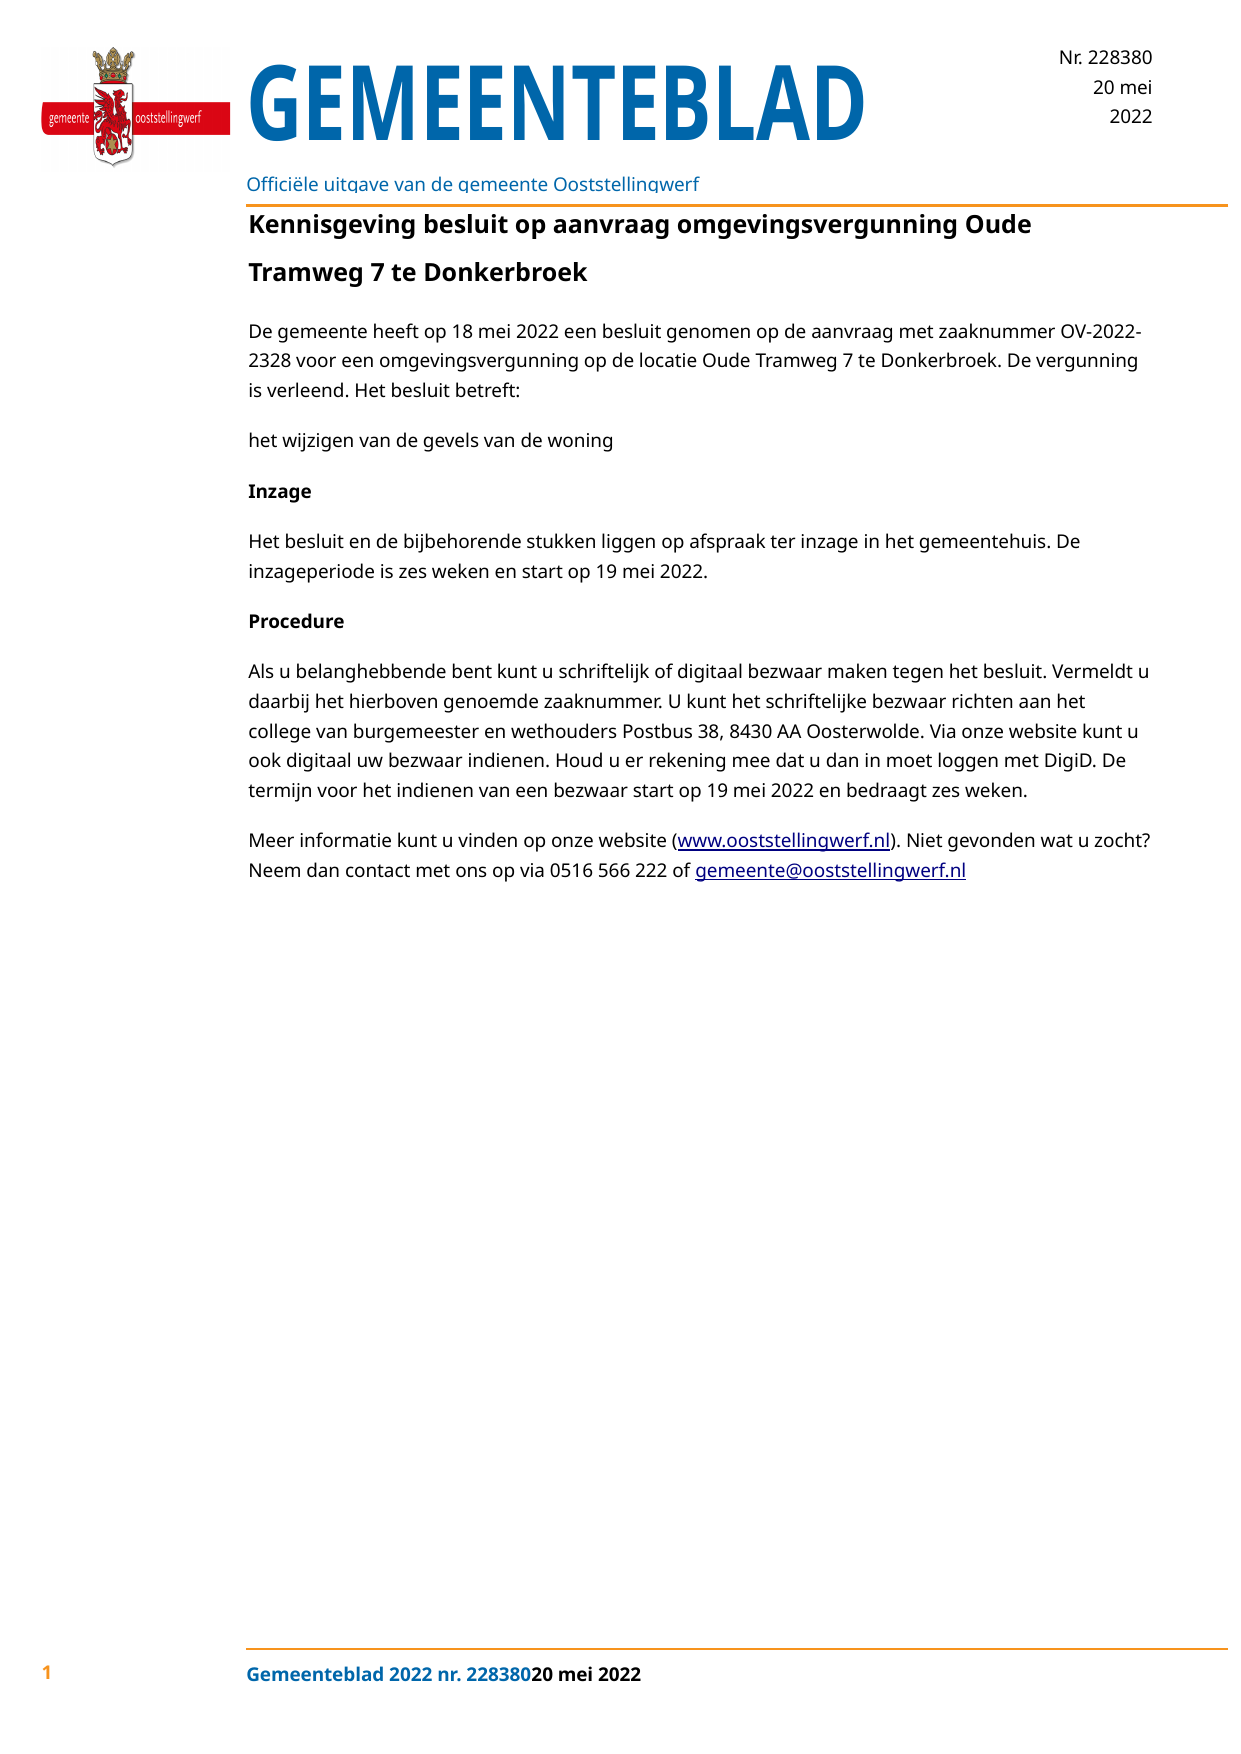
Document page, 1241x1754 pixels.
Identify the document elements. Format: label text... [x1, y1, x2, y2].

text Meer informatie kunt u vinden op onze website (www.ooststellingwerf.nl). Niet gevonden wat u zocht? Neem dan contact met ons op via 0516 566 222 of gemeente@ooststellingwerf.nl [248, 827, 1152, 883]
text Het besluit en de bijbehorende stukken liggen op afspraak ter inzage in het gemeentehuis. De inzageperiode is zes weken en start op 19 mei 2022. [248, 528, 1152, 584]
text het wijzigen van de gevels van de woning [248, 427, 1152, 453]
text Procedure [248, 608, 1152, 634]
text Als u belanghebbende bent kunt u schriftelijk of digitaal bezwaar maken tegen het besluit. Vermeldt u daarbij het hierboven genoemde zaaknummer. U kunt het schriftelijke bezwaar richten aan het college van burgemeester en wethouders Postbus 38, 8430 AA Oosterwolde. Via onze website kunt u ook digitaal uw bezwaar indienen. Houd u er rekening mee dat u dan in moet loggen met DigiD. De termijn voor het indienen van een bezwaar start op 19 mei 2022 en bedraagt zes weken. [248, 659, 1152, 803]
text De gemeente heeft op 18 mei 2022 een besluit genomen op de aanvraag met zaaknummer OV-2022-2328 voor een omgevingsvergunning op de locatie Oude Tramweg 7 te Donkerbroek. De vergunning is verleend. Het besluit betreft: [248, 318, 1152, 403]
picture [41, 47, 231, 172]
text Kennisgeving besluit op aanvraag omgevingsvergunning Oude Tramweg 7 te Donkerbroek [248, 207, 1152, 288]
text Inzage [248, 478, 1152, 504]
